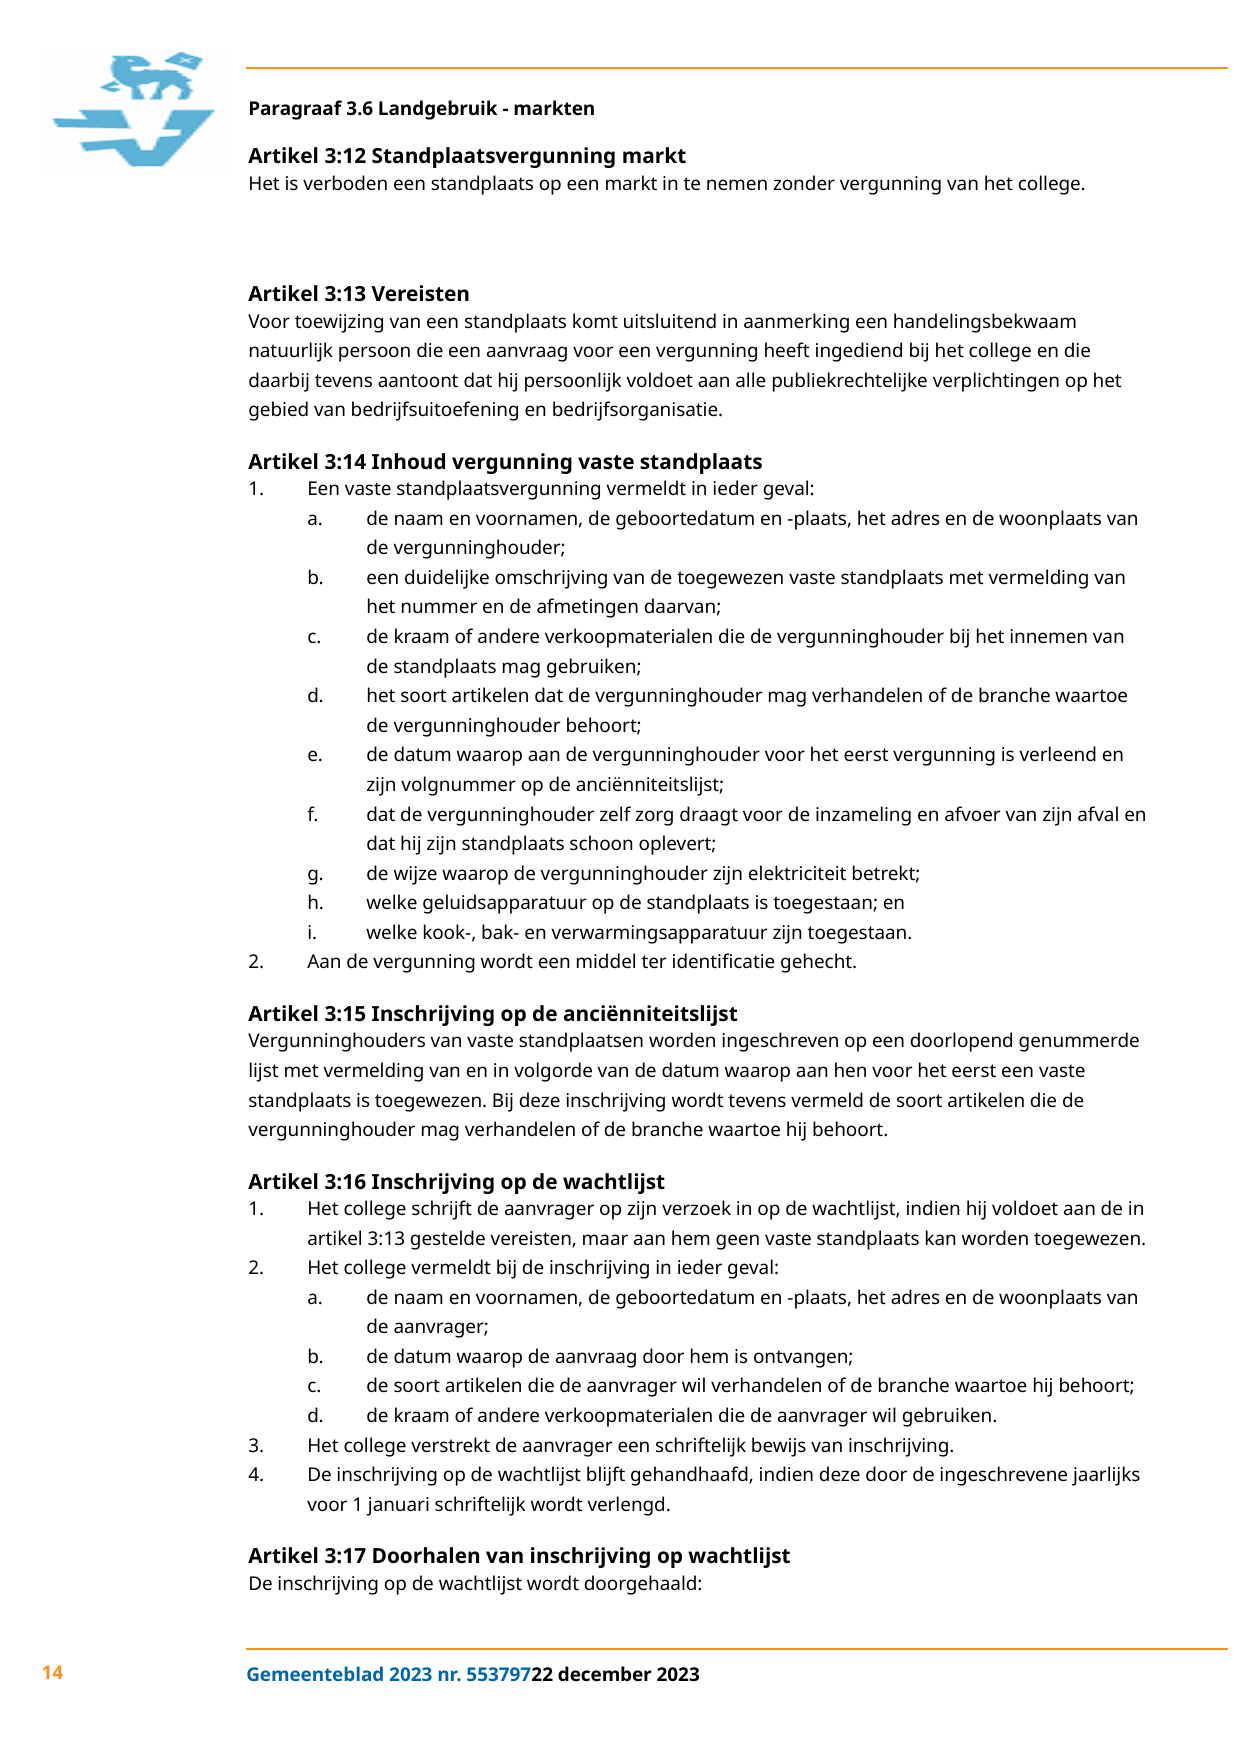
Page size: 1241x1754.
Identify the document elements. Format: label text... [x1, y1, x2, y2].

text Artikel 3:14 Inhoud vergunning vaste standplaats [248, 447, 1152, 475]
picture [41, 47, 231, 172]
list Het college vermeldt bij de inschrijving in ieder geval: [248, 1254, 1152, 1280]
text Vergunninghouders van vaste standplaatsen worden ingeschreven op een doorlopend genummerde lijst met vermelding van en in volgorde van de datum waarop aan hen voor het eerst een vaste standplaats is toegewezen. Bij deze inschrijving wordt tevens vermeld de soort artikelen die de vergunninghouder mag verhandelen of de branche waartoe hij behoort. [248, 1028, 1152, 1142]
list de naam en voornamen, de geboortedatum en -plaats, het adres en de woonplaats van de aanvrager; [307, 1284, 1152, 1339]
text Artikel 3:16 Inschrijving op de wachtlijst [248, 1167, 1152, 1195]
list De inschrijving op de wachtlijst blijft gehandhaafd, indien deze door de ingeschrevene jaarlijks voor 1 januari schriftelijk wordt verlengd. [248, 1461, 1152, 1517]
list een duidelijke omschrijving van de toegewezen vaste standplaats met vermelding van het nummer en de afmetingen daarvan; [307, 564, 1152, 619]
list Het college schrijft de aanvrager op zijn verzoek in op de wachtlijst, indien hij voldoet aan de in artikel 3:13 gestelde vereisten, maar aan hem geen vaste standplaats kan worden toegewezen. [248, 1195, 1152, 1251]
list de datum waarop aan de vergunninghouder voor het eerst vergunning is verleend en zijn volgnummer op de anciënniteitslijst; [307, 742, 1152, 797]
text Het is verboden een standplaats op een markt in te nemen zonder vergunning van het college. [248, 170, 1152, 196]
list het soort artikelen dat de vergunninghouder mag verhandelen of de branche waartoe de vergunninghouder behoort; [307, 682, 1152, 738]
list de wijze waarop de vergunninghouder zijn elektriciteit betrekt; [307, 860, 1152, 886]
list de kraam of andere verkoopmaterialen die de aanvrager wil gebruiken. [307, 1402, 1152, 1428]
list Aan de vergunning wordt een middel ter identificatie gehecht. [248, 949, 1152, 974]
text Artikel 3:12 Standplaatsvergunning markt [248, 141, 1152, 170]
text Artikel 3:13 Vereisten [248, 279, 1152, 308]
text De inschrijving op de wachtlijst wordt doorgehaald: [248, 1570, 1152, 1596]
list dat de vergunninghouder zelf zorg draagt voor de inzameling en afvoer van zijn afval en dat hij zijn standplaats schoon oplevert; [307, 801, 1152, 856]
text Artikel 3:17 Doorhalen van inschrijving op wachtlijst [248, 1541, 1152, 1570]
list de naam en voornamen, de geboortedatum en -plaats, het adres en de woonplaats van de vergunninghouder; [307, 505, 1152, 560]
text Paragraaf 3.6 Landgebruik - markten [248, 95, 1152, 121]
list welke kook-, bak- en verwarmingsapparatuur zijn toegestaan. [307, 919, 1152, 945]
list de soort artikelen die de aanvrager wil verhandelen of de branche waartoe hij behoort; [307, 1373, 1152, 1398]
list welke geluidsapparatuur op de standplaats is toegestaan; en [307, 889, 1152, 915]
list de datum waarop de aanvraag door hem is ontvangen; [307, 1343, 1152, 1369]
list Een vaste standplaatsvergunning vermeldt in ieder geval: [248, 475, 1152, 501]
list de kraam of andere verkoopmaterialen die de vergunninghouder bij het innemen van de standplaats mag gebruiken; [307, 623, 1152, 679]
text Artikel 3:15 Inschrijving op de anciënniteitslijst [248, 999, 1152, 1028]
text Voor toewijzing van een standplaats komt uitsluitend in aanmerking een handelingsbekwaam natuurlijk persoon die een aanvraag voor een vergunning heeft ingediend bij het college en die daarbij tevens aantoont dat hij persoonlijk voldoet aan alle publiekrechtelijke verplichtingen op het gebied van bedrijfsuitoefening en bedrijfsorganisatie. [248, 308, 1152, 422]
list Het college verstrekt de aanvrager een schriftelijk bewijs van inschrijving. [248, 1432, 1152, 1458]
